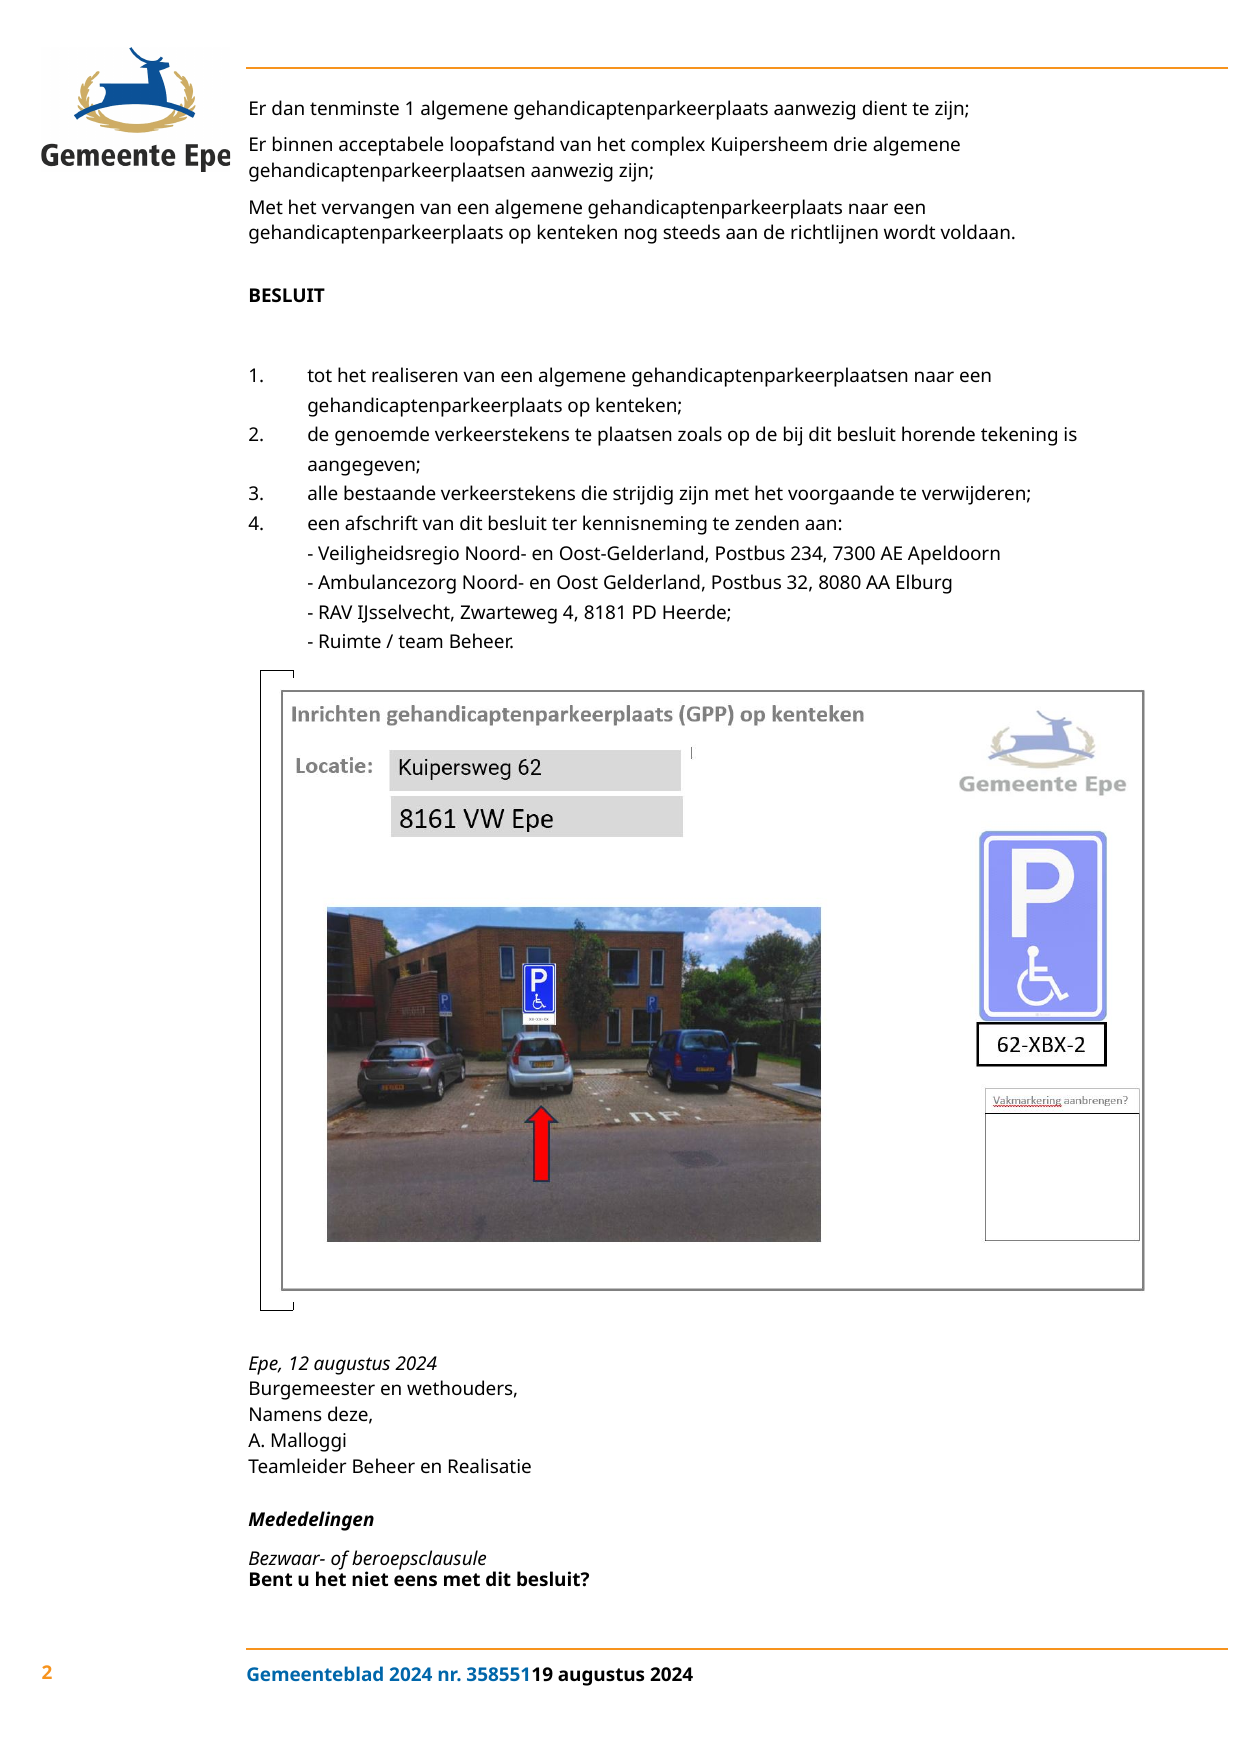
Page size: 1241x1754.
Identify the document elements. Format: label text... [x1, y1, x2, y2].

list - Ambulancezorg Noord- en Oost Gelderland, Postbus 32, 8080 AA Elburg [248, 569, 1152, 595]
text Er binnen acceptabele loopafstand van het complex Kuipersheem drie algemene gehandicaptenparkeerplaatsen aanwezig zijn; [248, 131, 1152, 183]
text Met het vervangen van een algemene gehandicaptenparkeerplaats naar een gehandicaptenparkeerplaats op kenteken nog steeds aan de richtlijnen wordt voldaan. [248, 194, 1152, 245]
text Teamleider Beheer en Realisatie [248, 1453, 1152, 1478]
text Bezwaar- of beroepsclausule [248, 1545, 1152, 1571]
text Bent u het niet eens met dit besluit? [248, 1571, 1152, 1590]
picture [41, 47, 231, 172]
text Er dan tenminste 1 algemene gehandicaptenparkeerplaats aanwezig dient te zijn; [248, 95, 1152, 121]
text BESLUIT [248, 282, 1152, 308]
text Namens deze, [248, 1401, 1152, 1427]
text Burgemeester en wethouders, [248, 1376, 1152, 1401]
list een afschrift van dit besluit ter kennisneming te zenden aan: [248, 510, 1152, 536]
picture [268, 678, 1155, 1302]
list alle bestaande verkeerstekens die strijdig zijn met het voorgaande te verwijderen; [248, 481, 1152, 506]
list tot het realiseren van een algemene gehandicaptenparkeerplaatsen naar een gehandicaptenparkeerplaats op kenteken; [248, 362, 1152, 418]
text Epe, 12 augustus 2024 [248, 1350, 1152, 1376]
list de genoemde verkeerstekens te plaatsen zoals op de bij dit besluit horende tekening is aangegeven; [248, 421, 1152, 477]
list - RAV IJsselvecht, Zwarteweg 4, 8181 PD Heerde; [248, 599, 1152, 625]
list - Ruimte / team Beheer. [248, 628, 1152, 654]
list - Veiligheidsregio Noord- en Oost-Gelderland, Postbus 234, 7300 AE Apeldoorn [248, 540, 1152, 566]
text A. Malloggi [248, 1427, 1152, 1453]
text Mededelingen [248, 1506, 1152, 1531]
